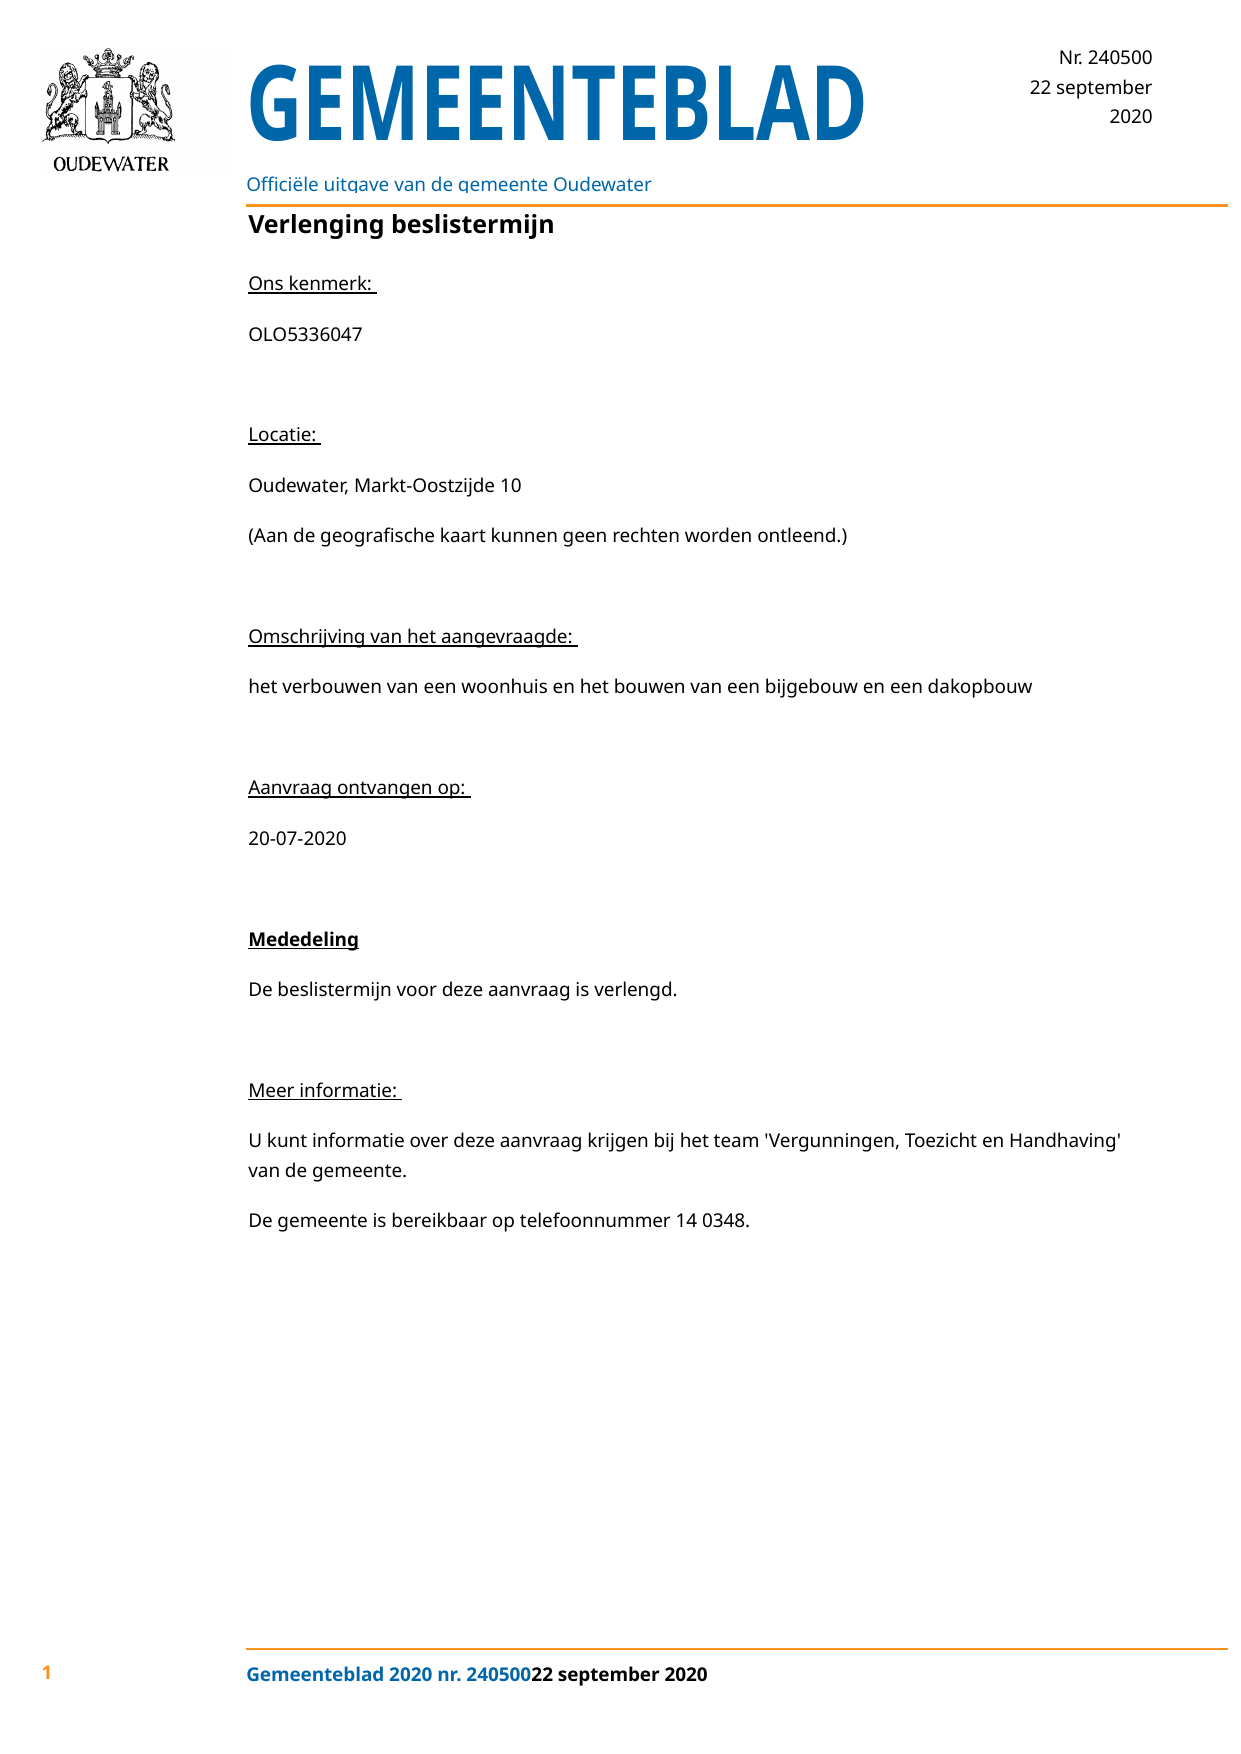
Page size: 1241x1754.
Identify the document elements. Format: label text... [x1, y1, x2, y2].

picture [41, 47, 231, 172]
text 20-07-2020 [248, 825, 1152, 851]
text het verbouwen van een woonhuis en het bouwen van een bijgebouw en een dakopbouw [248, 674, 1152, 699]
text Meer informatie: [248, 1077, 1152, 1103]
text OLO5336047 [248, 321, 1152, 346]
text Aanvraag ontvangen op: [248, 774, 1152, 800]
text De beslistermijn voor deze aanvraag is verlengd. [248, 976, 1152, 1002]
text Oudewater, Markt-Oostzijde 10 [248, 472, 1152, 498]
text Locatie: [248, 422, 1152, 447]
text Omschrijving van het aangevraagde: [248, 623, 1152, 649]
text Verlenging beslistermijn [248, 207, 1152, 241]
text De gemeente is bereikbaar op telefoonnummer 14 0348. [248, 1207, 1152, 1233]
text Mededeling [248, 926, 1152, 951]
text (Aan de geografische kaart kunnen geen rechten worden ontleend.) [248, 522, 1152, 548]
text Ons kenmerk: [248, 270, 1152, 296]
text U kunt informatie over deze aanvraag krijgen bij het team 'Vergunningen, Toezicht en Handhaving' van de gemeente. [248, 1127, 1152, 1183]
